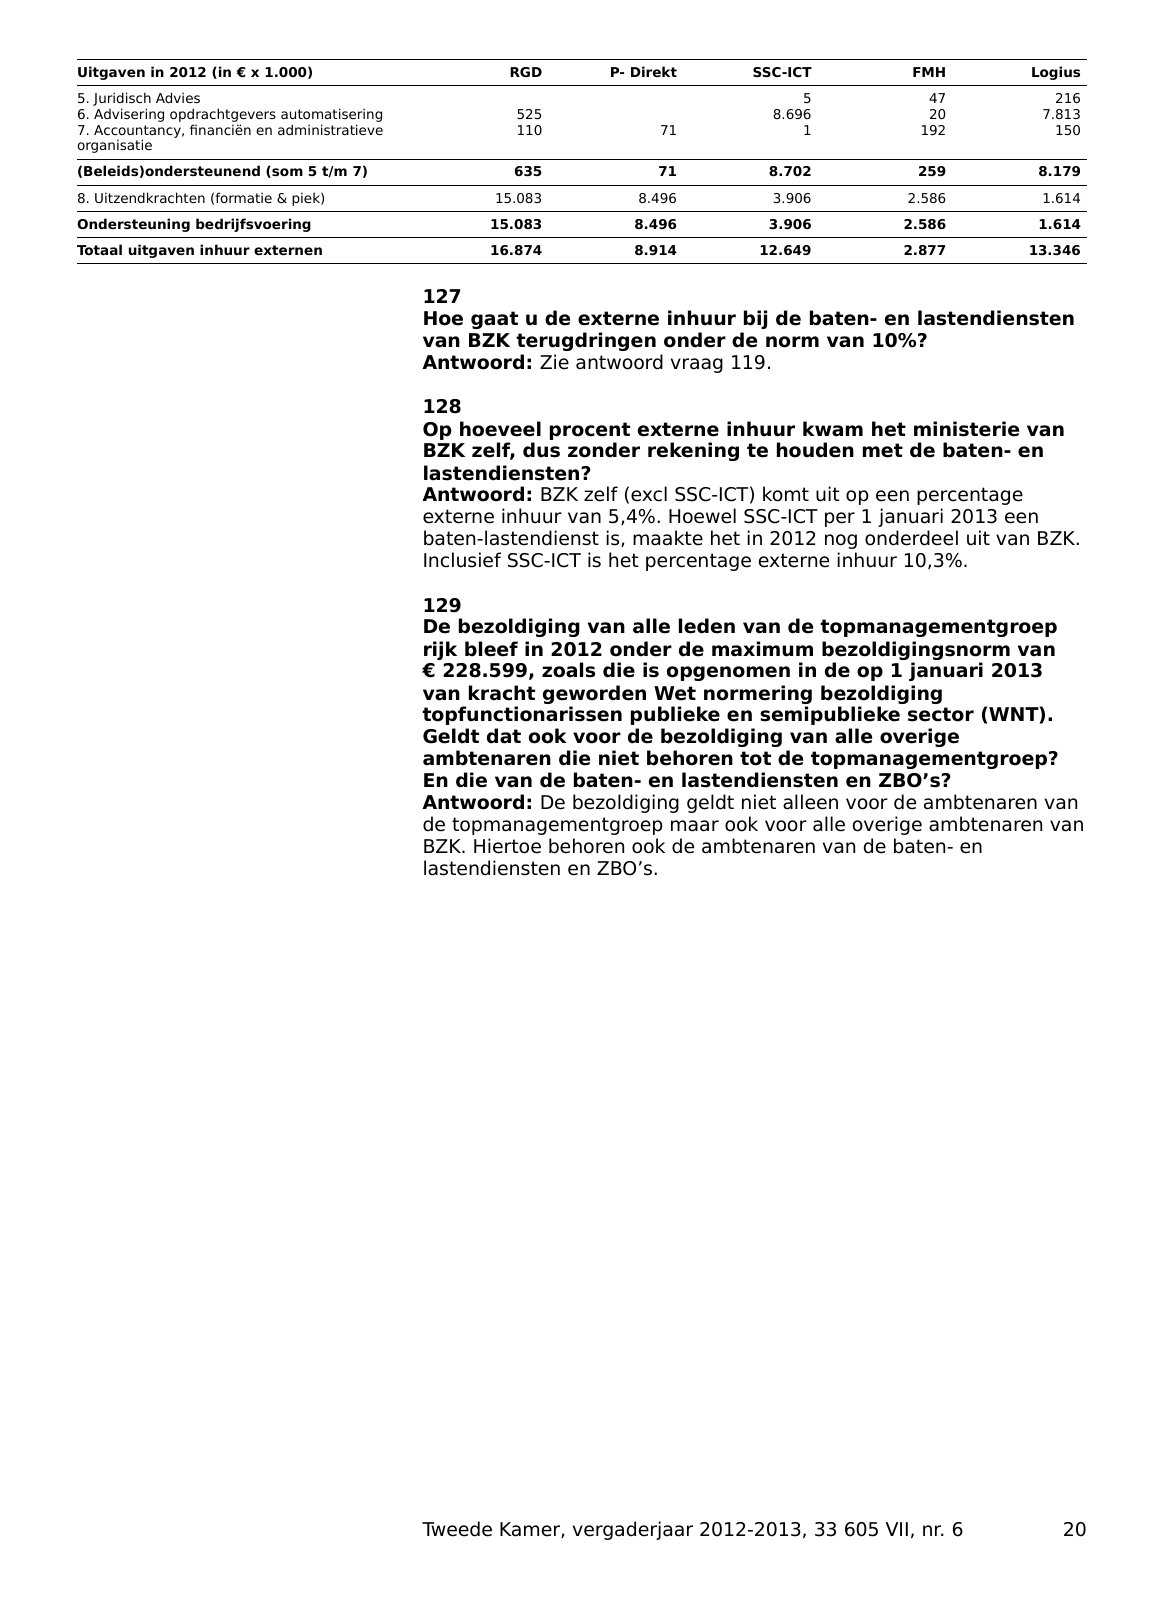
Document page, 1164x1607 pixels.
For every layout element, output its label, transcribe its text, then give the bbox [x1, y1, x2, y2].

table_cell 110 [413, 123, 548, 158]
table_cell 1 [683, 123, 817, 158]
table_cell [548, 107, 683, 122]
text Op hoeveel procent externe inhuur kwam het ministerie van BZK zelf, dus zonder rekening te houden met de baten- en lastendiensten? [422, 418, 1087, 484]
table_header P- Direkt [548, 60, 683, 85]
text 128 [422, 396, 1087, 418]
table_cell 12.649 [683, 238, 817, 263]
table_cell 16.874 [413, 238, 548, 263]
table_cell 13.346 [952, 238, 1087, 263]
table_cell 150 [952, 123, 1087, 158]
table_cell [413, 86, 548, 107]
table_cell 2.586 [817, 212, 952, 237]
table_header FMH [817, 60, 952, 85]
table_cell 2.586 [817, 186, 952, 211]
table_cell 5. Juridisch Advies [77, 86, 413, 107]
table_cell 8.496 [548, 186, 683, 211]
table_cell 259 [817, 160, 952, 185]
table_cell 192 [817, 123, 952, 158]
table_cell 6. Advisering opdrachtgevers automatisering [77, 107, 413, 122]
table_cell 1.614 [952, 186, 1087, 211]
table_cell Totaal uitgaven inhuur externen [77, 238, 413, 263]
table_cell 3.906 [683, 212, 817, 237]
table_cell 216 [952, 86, 1087, 107]
table_cell 8. Uitzendkrachten (formatie & piek) [77, 186, 413, 211]
text 127 [422, 286, 1087, 308]
table_cell 1.614 [952, 212, 1087, 237]
text Antwoord: Zie antwoord vraag 119. [422, 352, 1087, 374]
table_header Uitgaven in 2012 (in € x 1.000) [77, 60, 413, 85]
table_cell 7. Accountancy, financiën en administratieve organisatie [77, 123, 413, 158]
text De bezoldiging van alle leden van de topmanagementgroep rijk bleef in 2012 onder de maximum bezoldigingsnorm van € 228.599, zoals die is opgenomen in de op 1 januari 2013 van kracht geworden Wet normering bezoldiging topfunctionarissen publieke en semipublieke sector (WNT). Geldt dat ook voor de bezoldiging van alle overige ambtenaren die niet behoren tot de topmanagementgroep? En die van de baten- en lastendiensten en ZBO’s? [422, 616, 1087, 792]
text 129 [422, 594, 1087, 616]
table_cell 635 [413, 160, 548, 185]
table_cell Ondersteuning bedrijfsvoering [77, 212, 413, 237]
table_cell 8.179 [952, 160, 1087, 185]
table_cell 3.906 [683, 186, 817, 211]
table_cell 15.083 [413, 212, 548, 237]
table_header SSC-ICT [683, 60, 817, 85]
table_header RGD [413, 60, 548, 85]
table_cell 7.813 [952, 107, 1087, 122]
table_header Logius [952, 60, 1087, 85]
table_cell [548, 86, 683, 107]
table_cell 20 [817, 107, 952, 122]
table_cell 15.083 [413, 186, 548, 211]
text Antwoord: De bezoldiging geldt niet alleen voor de ambtenaren van de topmanagementgroep maar ook voor alle overige ambtenaren van BZK. Hiertoe behoren ook de ambtenaren van de baten- en lastendiensten en ZBO’s. [422, 792, 1087, 880]
table_cell 2.877 [817, 238, 952, 263]
table_cell 8.702 [683, 160, 817, 185]
table_cell 47 [817, 86, 952, 107]
table_cell (Beleids)ondersteunend (som 5 t/m 7) [77, 160, 413, 185]
table_cell 8.914 [548, 238, 683, 263]
table_cell 8.696 [683, 107, 817, 122]
table_cell 71 [548, 160, 683, 185]
table_cell 8.496 [548, 212, 683, 237]
text Antwoord: BZK zelf (excl SSC-ICT) komt uit op een percentage externe inhuur van 5,4%. Hoewel SSC-ICT per 1 januari 2013 een baten-lastendienst is, maakte het in 2012 nog onderdeel uit van BZK. Inclusief SSC-ICT is het percentage externe inhuur 10,3%. [422, 484, 1087, 572]
table_cell 71 [548, 123, 683, 158]
text Hoe gaat u de externe inhuur bij de baten- en lastendiensten van BZK terugdringen onder de norm van 10%? [422, 308, 1087, 352]
table_cell 5 [683, 86, 817, 107]
table_cell 525 [413, 107, 548, 122]
